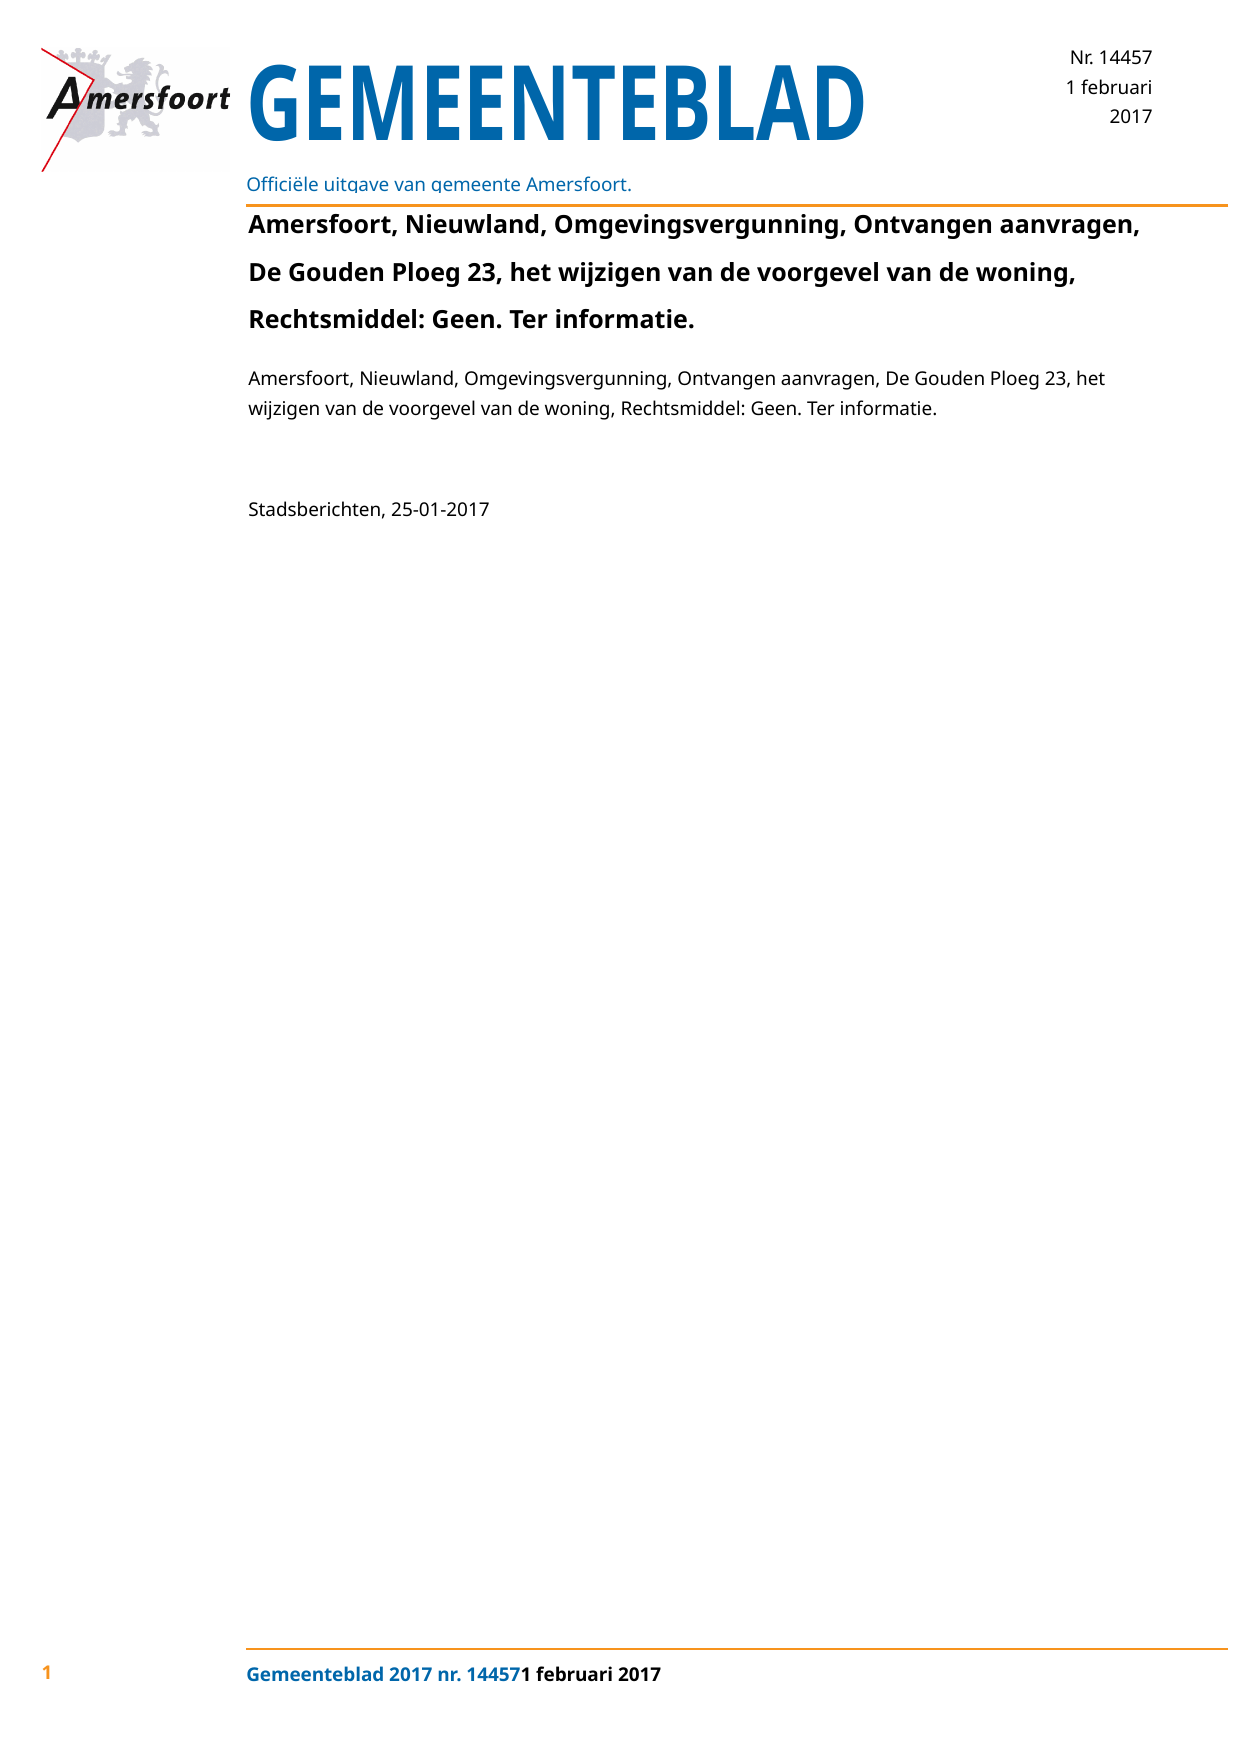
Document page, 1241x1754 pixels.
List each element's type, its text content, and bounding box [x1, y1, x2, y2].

picture [41, 47, 231, 172]
text Amersfoort, Nieuwland, Omgevingsvergunning, Ontvangen aanvragen, De Gouden Ploeg 23, het wijzigen van de voorgevel van de woning, Rechtsmiddel: Geen. Ter informatie. [248, 366, 1152, 421]
text Stadsberichten, 25-01-2017 [248, 496, 1152, 522]
text Amersfoort, Nieuwland, Omgevingsvergunning, Ontvangen aanvragen, De Gouden Ploeg 23, het wijzigen van de voorgevel van de woning, Rechtsmiddel: Geen. Ter informatie. [248, 207, 1152, 336]
